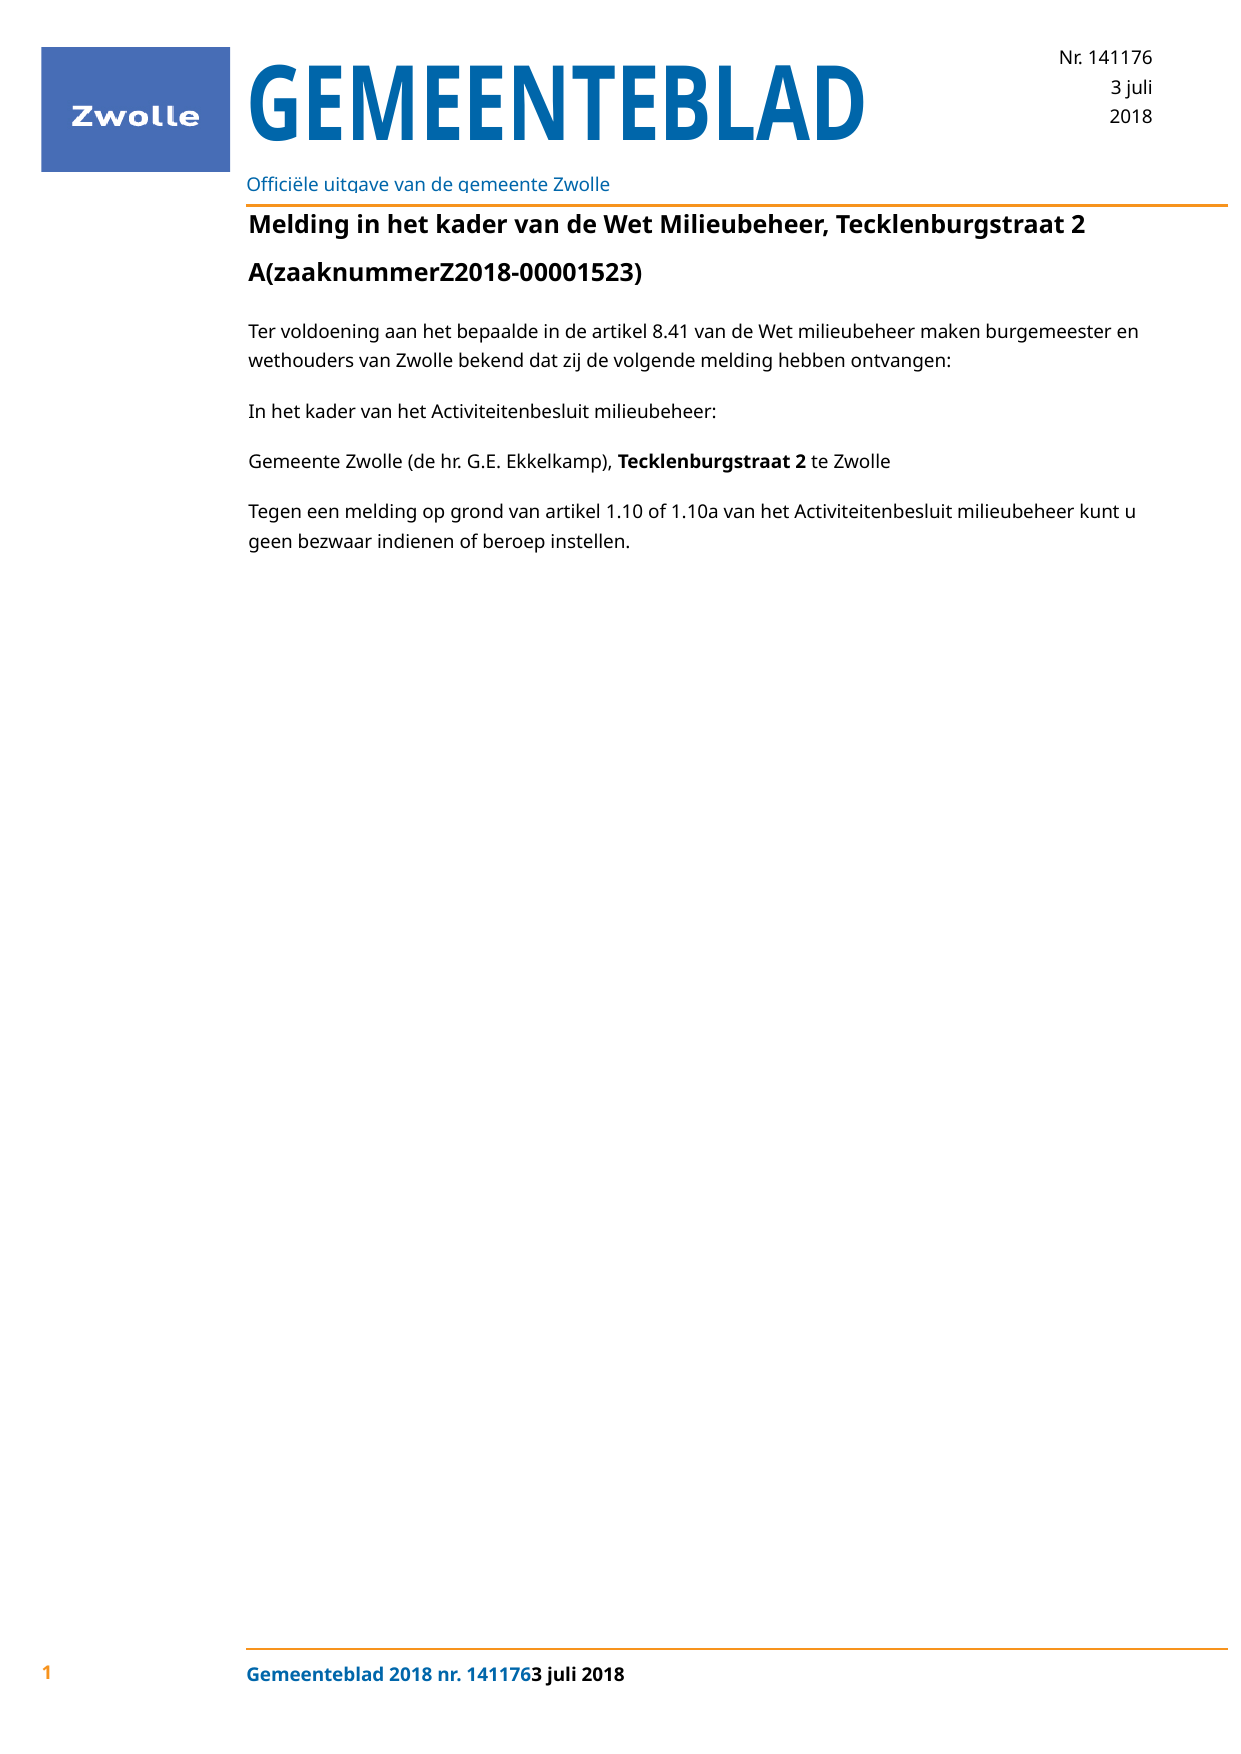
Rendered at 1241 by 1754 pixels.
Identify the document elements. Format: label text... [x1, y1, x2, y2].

picture [41, 47, 231, 172]
text In het kader van het Activiteitenbesluit milieubeheer: [248, 398, 1152, 424]
text Gemeente Zwolle (de hr. G.E. Ekkelkamp), Tecklenburgstraat 2 te Zwolle [248, 448, 1152, 474]
text Ter voldoening aan het bepaalde in de artikel 8.41 van de Wet milieubeheer maken burgemeester en wethouders van Zwolle bekend dat zij de volgende melding hebben ontvangen: [248, 318, 1152, 373]
text Melding in het kader van de Wet Milieubeheer, Tecklenburgstraat 2 A(zaaknummerZ2018-00001523) [248, 207, 1152, 288]
text Tegen een melding op grond van artikel 1.10 of 1.10a van het Activiteitenbesluit milieubeheer kunt u geen bezwaar indienen of beroep instellen. [248, 499, 1152, 554]
